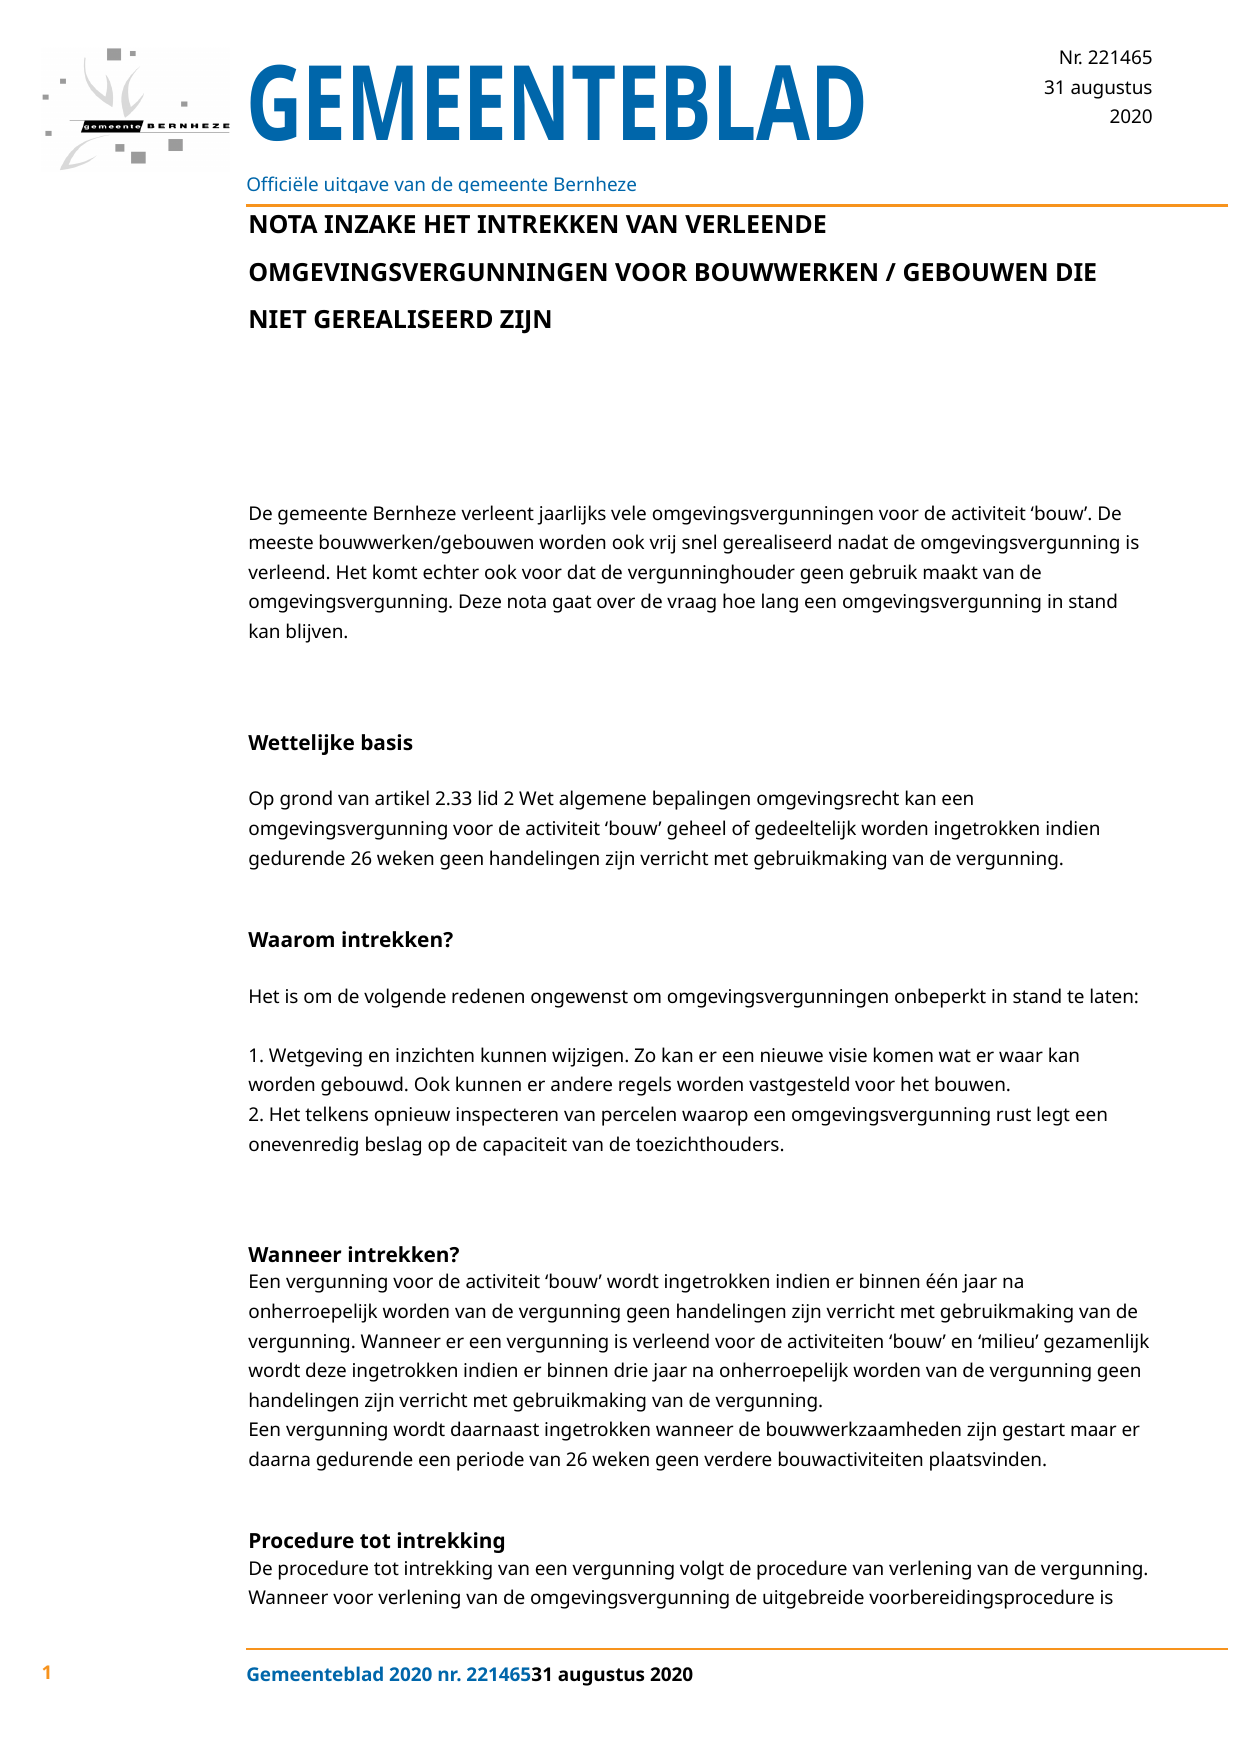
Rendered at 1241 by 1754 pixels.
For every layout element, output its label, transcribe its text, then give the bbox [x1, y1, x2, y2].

text 2. Het telkens opnieuw inspecteren van percelen waarop een omgevingsvergunning rust legt een onevenredig beslag op de capaciteit van de toezichthouders. [248, 1101, 1152, 1156]
text Wettelijke basis [248, 728, 1152, 756]
text Waarom intrekken? [248, 925, 1152, 953]
text NOTA INZAKE HET INTREKKEN VAN VERLEENDE OMGEVINGSVERGUNNINGEN VOOR BOUWWERKEN / GEBOUWEN DIE NIET GEREALISEERD ZIJN [248, 207, 1152, 336]
text Een vergunning voor de activiteit ‘bouw’ wordt ingetrokken indien er binnen één jaar na onherroepelijk worden van de vergunning geen handelingen zijn verricht met gebruikmaking van de vergunning. Wanneer er een vergunning is verleend voor de activiteiten ‘bouw’ en ‘milieu’ gezamenlijk wordt deze ingetrokken indien er binnen drie jaar na onherroepelijk worden van de vergunning geen handelingen zijn verricht met gebruikmaking van de vergunning. [248, 1269, 1152, 1413]
text De procedure tot intrekking van een vergunning volgt de procedure van verlening van de vergunning. Wanneer voor verlening van de omgevingsvergunning de uitgebreide voorbereidingsprocedure is [248, 1555, 1152, 1610]
text Wanneer intrekken? [248, 1240, 1152, 1269]
text Op grond van artikel 2.33 lid 2 Wet algemene bepalingen omgevingsrecht kan een omgevingsvergunning voor de activiteit ‘bouw’ geheel of gedeeltelijk worden ingetrokken indien gedurende 26 weken geen handelingen zijn verricht met gebruikmaking van de vergunning. [248, 786, 1152, 871]
text Een vergunning wordt daarnaast ingetrokken wanneer de bouwwerkzaamheden zijn gestart maar er daarna gedurende een periode van 26 weken geen verdere bouwactiviteiten plaatsvinden. [248, 1417, 1152, 1472]
text 1. Wetgeving en inzichten kunnen wijzigen. Zo kan er een nieuwe visie komen wat er waar kan worden gebouwd. Ook kunnen er andere regels worden vastgesteld voor het bouwen. [248, 1042, 1152, 1097]
text De gemeente Bernheze verleent jaarlijks vele omgevingsvergunningen voor de activiteit ‘bouw’. De meeste bouwwerken/gebouwen worden ook vrij snel gerealiseerd nadat de omgevingsvergunning is verleend. Het komt echter ook voor dat de vergunninghouder geen gebruik maakt van de omgevingsvergunning. Deze nota gaat over de vraag hoe lang een omgevingsvergunning in stand kan blijven. [248, 500, 1152, 644]
text Het is om de volgende redenen ongewenst om omgevingsvergunningen onbeperkt in stand te laten: [248, 983, 1152, 1008]
text Procedure tot intrekking [248, 1526, 1152, 1555]
picture [41, 47, 231, 172]
